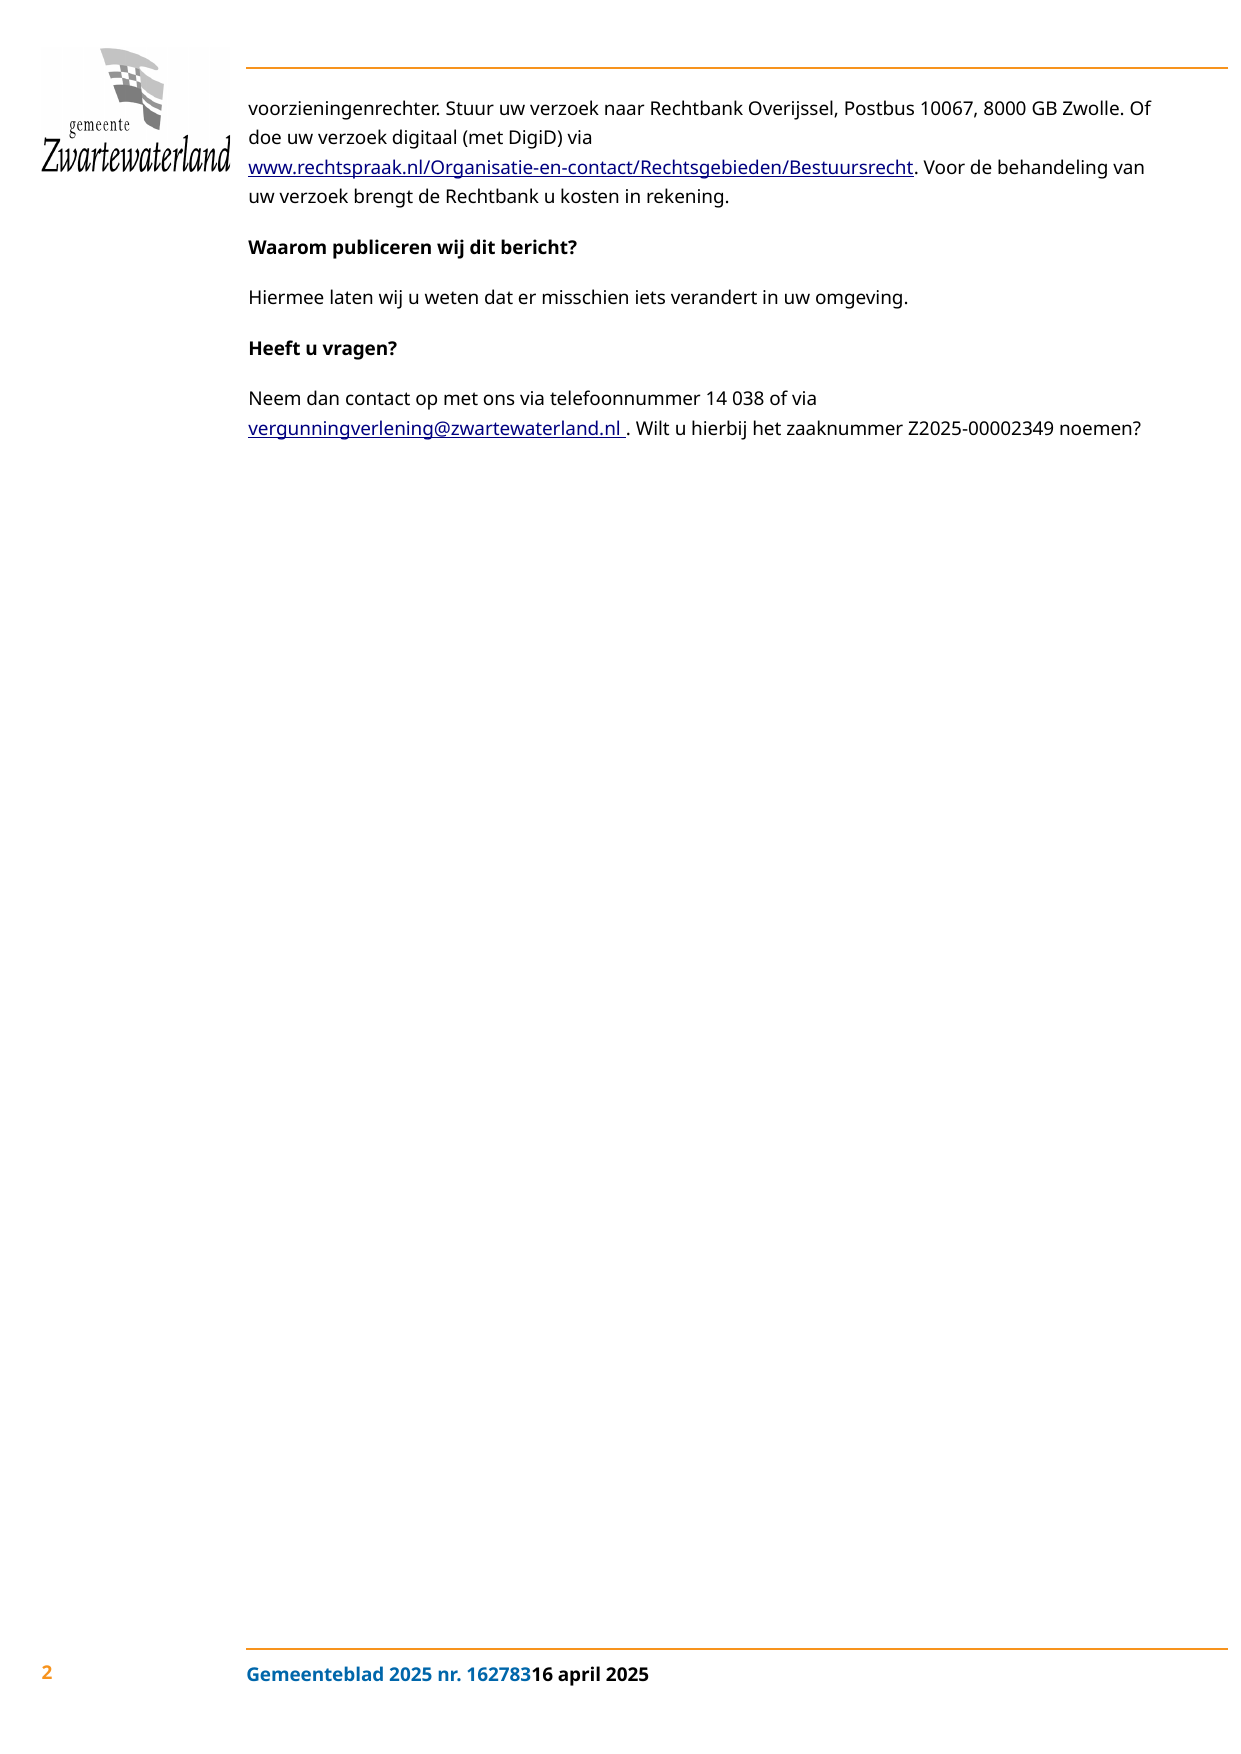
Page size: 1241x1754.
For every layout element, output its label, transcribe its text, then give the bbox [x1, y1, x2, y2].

text voorzieningenrechter. Stuur uw verzoek naar Rechtbank Overijssel, Postbus 10067, 8000 GB Zwolle. Of doe uw verzoek digitaal (met DigiD) via www.rechtspraak.nl/Organisatie-en-contact/Rechtsgebieden/Bestuursrecht. Voor de behandeling van uw verzoek brengt de Rechtbank u kosten in rekening. [248, 95, 1152, 209]
text Hiermee laten wij u weten dat er misschien iets verandert in uw omgeving. [248, 284, 1152, 310]
text Neem dan contact op met ons via telefoonnummer 14 038 of via vergunningverlening@zwartewaterland.nl . Wilt u hierbij het zaaknummer Z2025-00002349 noemen? [248, 385, 1152, 441]
text Waarom publiceren wij dit bericht? [248, 234, 1152, 260]
picture [41, 47, 231, 172]
text Heeft u vragen? [248, 335, 1152, 361]
